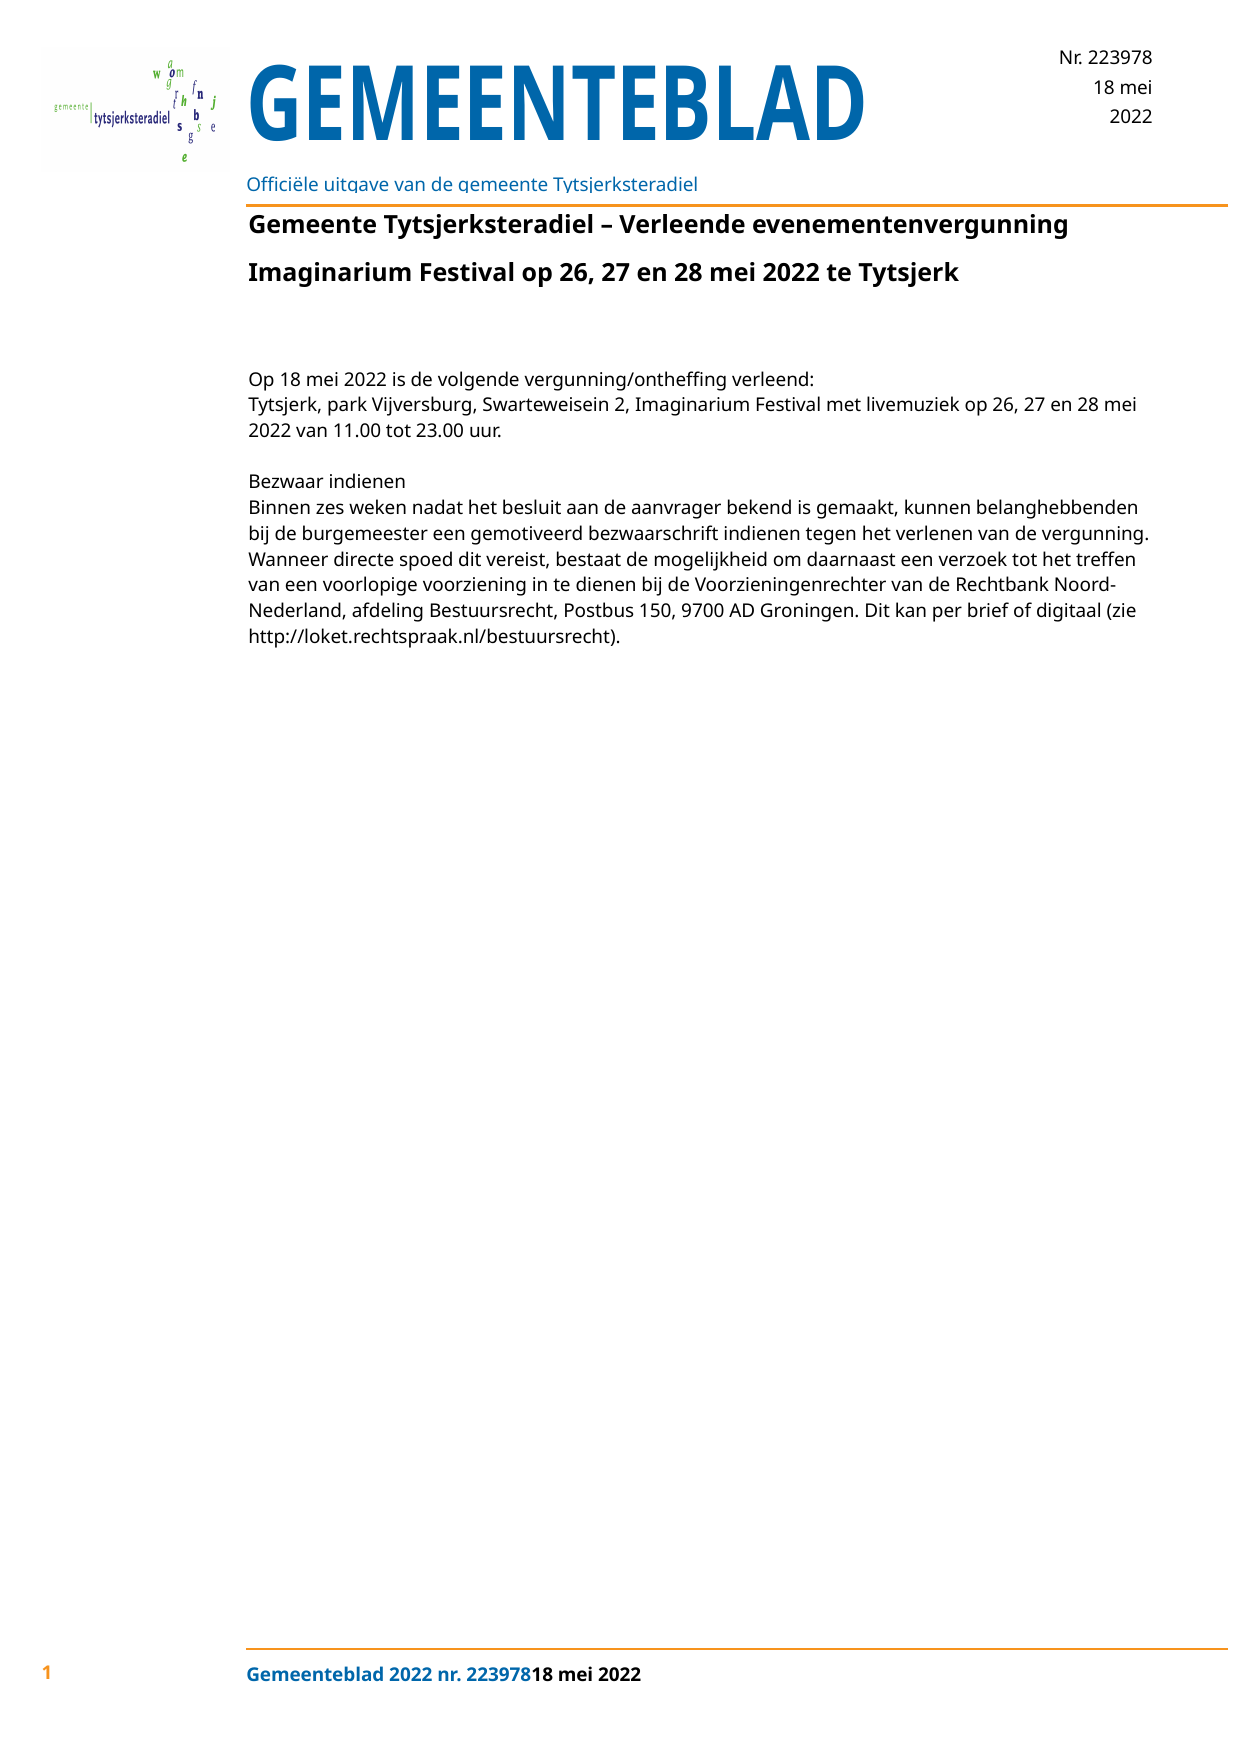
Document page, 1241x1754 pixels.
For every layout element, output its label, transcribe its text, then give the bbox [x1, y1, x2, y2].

text Tytsjerk, park Vijversburg, Swarteweisein 2, Imaginarium Festival met livemuziek op 26, 27 en 28 mei 2022 van 11.00 tot 23.00 uur. [248, 391, 1152, 443]
text Binnen zes weken nadat het besluit aan de aanvrager bekend is gemaakt, kunnen belanghebbenden bij de burgemeester een gemotiveerd bezwaarschrift indienen tegen het verlenen van de vergunning. Wanneer directe spoed dit vereist, bestaat de mogelijkheid om daarnaast een verzoek tot het treffen van een voorlopige voorziening in te dienen bij de Voorzieningenrechter van de Rechtbank Noord-Nederland, afdeling Bestuursrecht, Postbus 150, 9700 AD Groningen. Dit kan per brief of digitaal (zie http://loket.rechtspraak.nl/bestuursrecht). [248, 494, 1152, 649]
picture [41, 47, 231, 172]
text Op 18 mei 2022 is de volgende vergunning/ontheffing verleend: [248, 366, 1152, 391]
text Gemeente Tytsjerksteradiel – Verleende evenementenvergunning Imaginarium Festival op 26, 27 en 28 mei 2022 te Tytsjerk [248, 207, 1152, 288]
text Bezwaar indienen [248, 469, 1152, 494]
